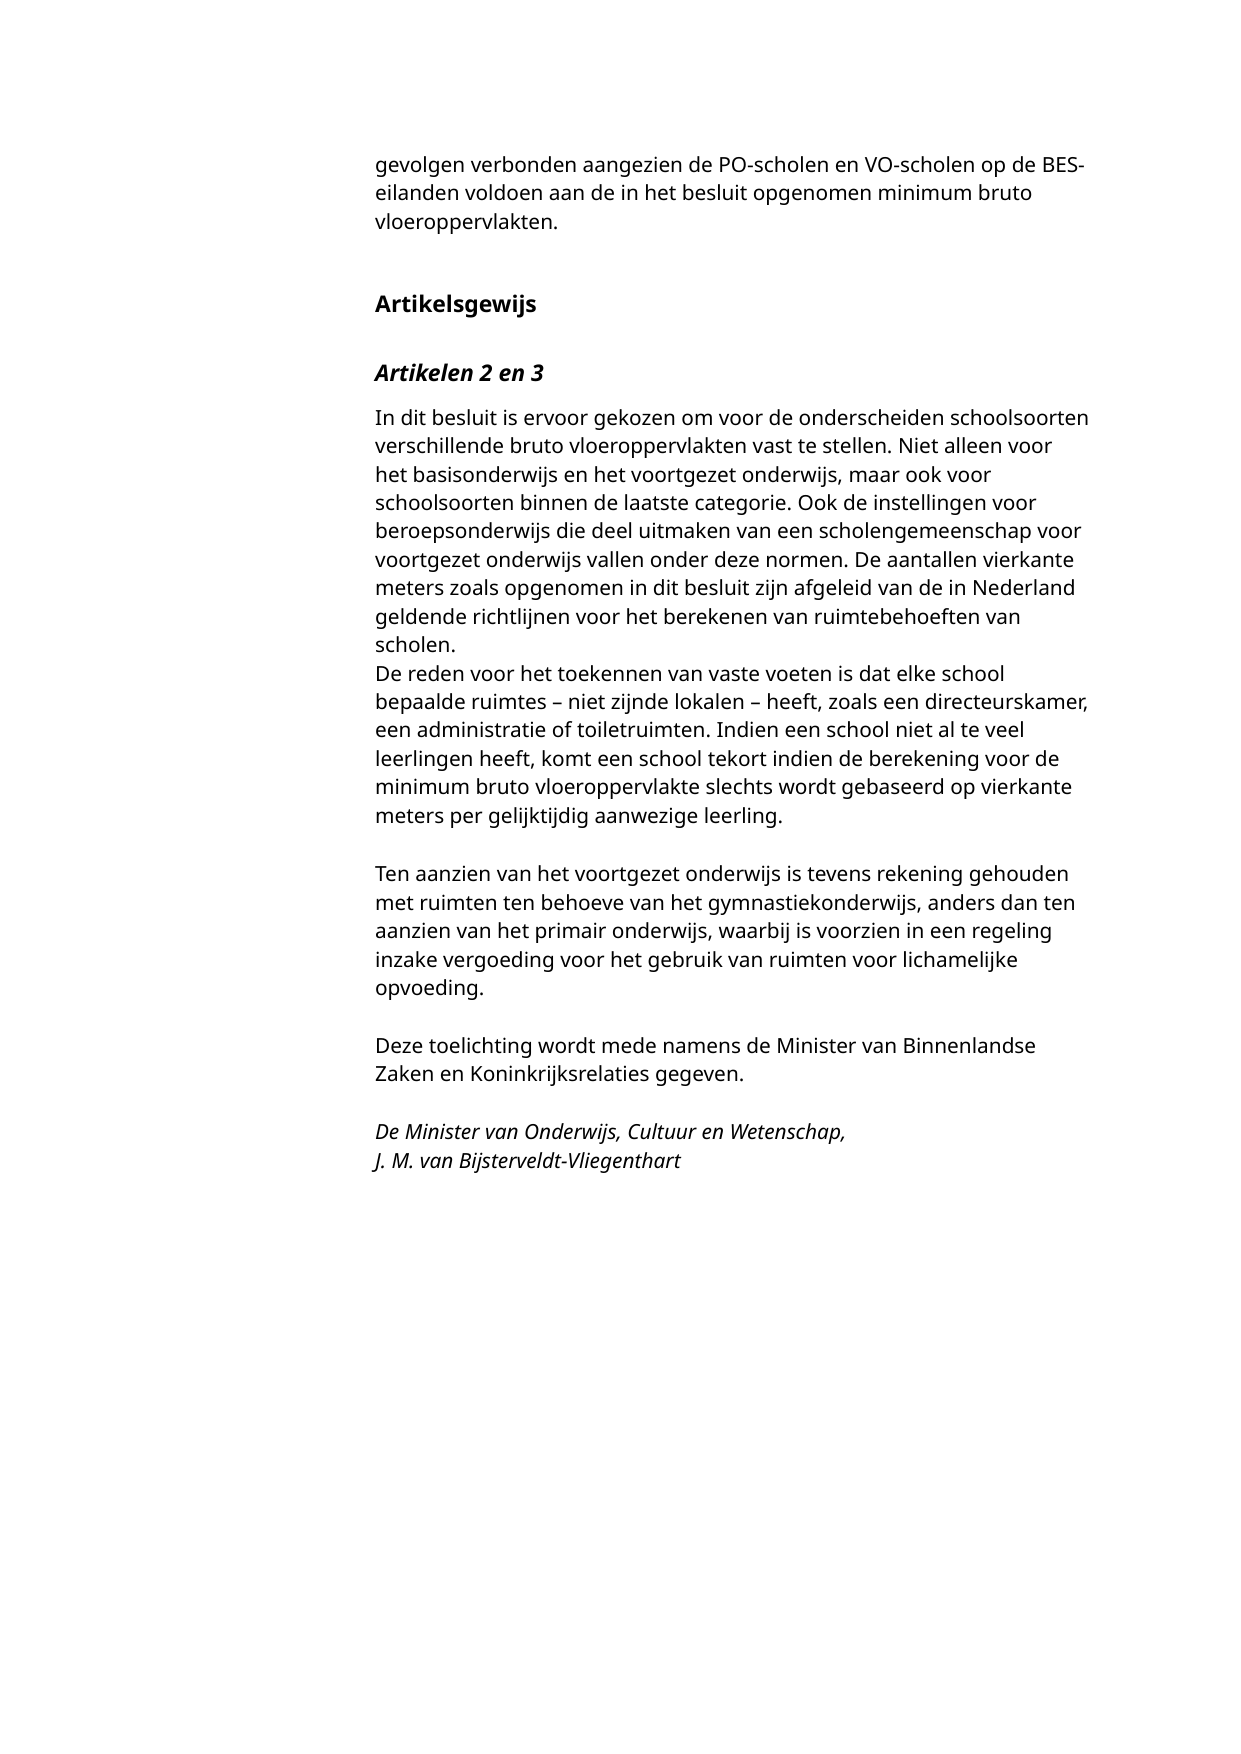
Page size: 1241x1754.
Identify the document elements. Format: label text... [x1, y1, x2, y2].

text De reden voor het toekennen van vaste voeten is dat elke school bepaalde ruimtes – niet zijnde lokalen – heeft, zoals een directeurskamer, een administratie of toiletruimten. Indien een school niet al te veel leerlingen heeft, komt een school tekort indien de berekening voor de minimum bruto vloeroppervlakte slechts wordt gebaseerd op vierkante meters per gelijktijdig aanwezige leerling. [375, 659, 1090, 829]
subtitle Artikelsgewijs [375, 288, 1090, 319]
text J. M. van Bijsterveldt-Vliegenthart [375, 1146, 1090, 1174]
text In dit besluit is ervoor gekozen om voor de onderscheiden schoolsoorten verschillende bruto vloeroppervlakten vast te stellen. Niet alleen voor het basisonderwijs en het voortgezet onderwijs, maar ook voor schoolsoorten binnen de laatste categorie. Ook de instellingen voor beroepsonderwijs die deel uitmaken van een scholengemeenschap voor voortgezet onderwijs vallen onder deze normen. De aantallen vierkante meters zoals opgenomen in dit besluit zijn afgeleid van de in Nederland geldende richtlijnen voor het berekenen van ruimtebehoeften van scholen. [375, 403, 1090, 659]
subtitle Artikelen 2 en 3 [375, 357, 1090, 388]
text De Minister van Onderwijs, Cultuur en Wetenschap, [375, 1117, 1090, 1146]
text Deze toelichting wordt mede namens de Minister van Binnenlandse Zaken en Koninkrijksrelaties gegeven. [375, 1031, 1090, 1088]
text Ten aanzien van het voortgezet onderwijs is tevens rekening gehouden met ruimten ten behoeve van het gymnastiekonderwijs, anders dan ten aanzien van het primair onderwijs, waarbij is voorzien in een regeling inzake vergoeding voor het gebruik van ruimten voor lichamelijke opvoeding. [375, 859, 1090, 1002]
text gevolgen verbonden aangezien de PO-scholen en VO-scholen op de BES-eilanden voldoen aan de in het besluit opgenomen minimum bruto vloeroppervlakten. [375, 150, 1090, 235]
